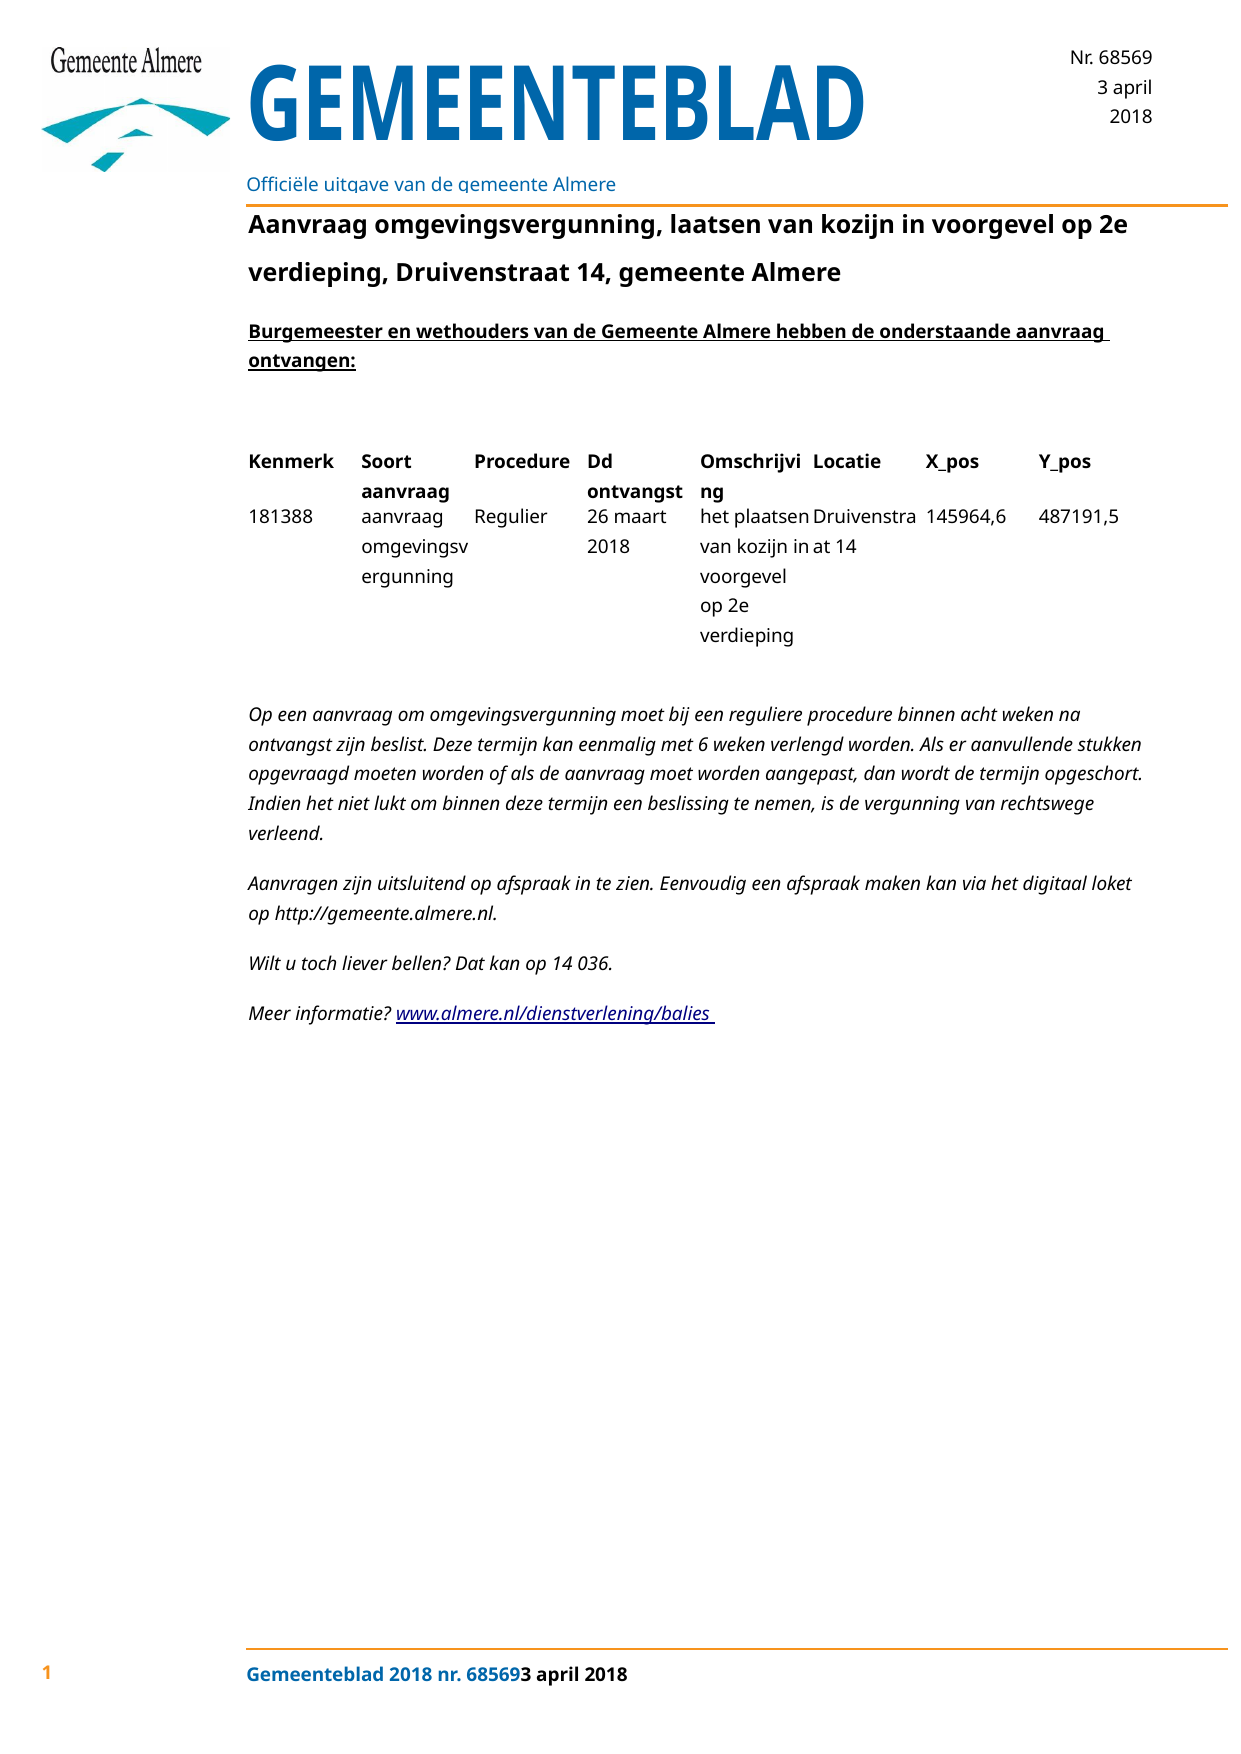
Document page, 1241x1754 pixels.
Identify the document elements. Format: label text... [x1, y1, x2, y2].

table_cell 26 maart 2018 [587, 504, 700, 648]
picture [41, 47, 231, 172]
table_cell 487191,5 [1039, 504, 1152, 648]
text Op een aanvraag om omgevingsvergunning moet bij een reguliere procedure binnen acht weken na ontvangst zijn beslist. Deze termijn kan eenmalig met 6 weken verlengd worden. Als er aanvullende stukken opgevraagd moeten worden of als de aanvraag moet worden aangepast, dan wordt de termijn opgeschort. Indien het niet lukt om binnen deze termijn een beslissing te nemen, is de vergunning van rechtswege verleend. [248, 701, 1152, 846]
table_cell het plaatsen van kozijn in voorgevel op 2e verdieping [700, 504, 813, 648]
table_cell 181388 [248, 504, 361, 648]
table_header Locatie [813, 449, 926, 504]
table_header Procedure [474, 449, 587, 504]
table_header Y_pos [1039, 449, 1152, 504]
table_cell aanvraag omgevingsvergunning [361, 504, 474, 648]
table_header Kenmerk [248, 449, 361, 504]
table_header Omschrijving [700, 449, 813, 504]
text Wilt u toch liever bellen? Dat kan op 14 036. [248, 950, 1152, 976]
table_header Soort aanvraag [361, 449, 474, 504]
text Meer informatie? www.almere.nl/dienstverlening/balies [248, 1001, 1152, 1026]
table_header Dd ontvangst [587, 449, 700, 504]
text Burgemeester en wethouders van de Gemeente Almere hebben de onderstaande aanvraag ontvangen: [248, 318, 1152, 373]
table_header X_pos [926, 449, 1038, 504]
text Aanvraag omgevingsvergunning, laatsen van kozijn in voorgevel op 2e verdieping, Druivenstraat 14, gemeente Almere [248, 207, 1152, 288]
table_cell Regulier [474, 504, 587, 648]
table_cell Druivenstraat 14 [813, 504, 926, 648]
text Aanvragen zijn uitsluitend op afspraak in te zien. Eenvoudig een afspraak maken kan via het digitaal loket op http://gemeente.almere.nl. [248, 870, 1152, 926]
table_cell 145964,6 [926, 504, 1038, 648]
